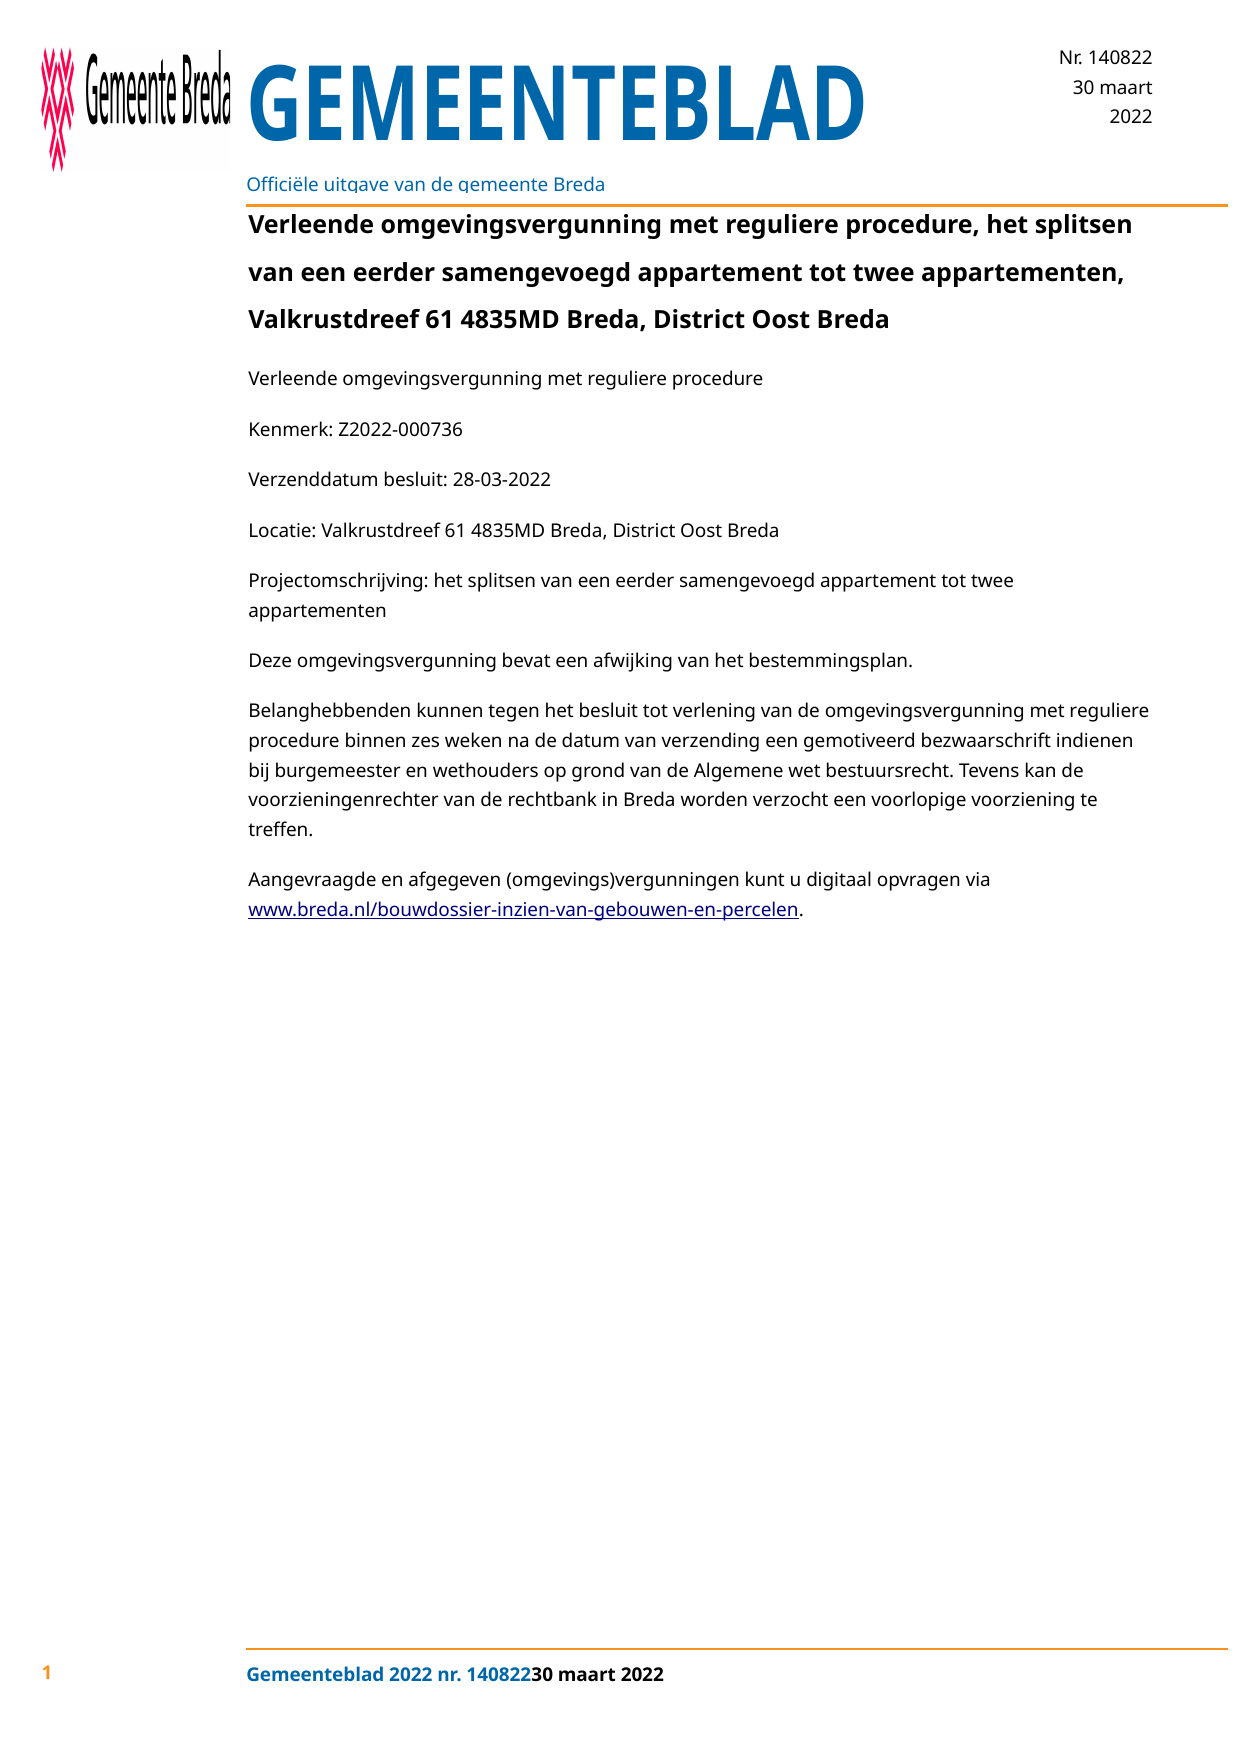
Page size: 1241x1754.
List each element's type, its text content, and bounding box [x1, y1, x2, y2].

text Aangevraagde en afgegeven (omgevings)vergunningen kunt u digitaal opvragen via www.breda.nl/bouwdossier-inzien-van-gebouwen-en-percelen. [248, 866, 1152, 922]
text Locatie: Valkrustdreef 61 4835MD Breda, District Oost Breda [248, 517, 1152, 542]
text Belanghebbenden kunnen tegen het besluit tot verlening van de omgevingsvergunning met reguliere procedure binnen zes weken na de datum van verzending een gemotiveerd bezwaarschrift indienen bij burgemeester en wethouders op grond van de Algemene wet bestuursrecht. Tevens kan de voorzieningenrechter van de rechtbank in Breda worden verzocht een voorlopige voorziening te treffen. [248, 698, 1152, 842]
text Verleende omgevingsvergunning met reguliere procedure [248, 366, 1152, 391]
text Verleende omgevingsvergunning met reguliere procedure, het splitsen van een eerder samengevoegd appartement tot twee appartementen, Valkrustdreef 61 4835MD Breda, District Oost Breda [248, 207, 1152, 336]
text Verzenddatum besluit: 28-03-2022 [248, 466, 1152, 492]
text Kenmerk: Z2022-000736 [248, 416, 1152, 442]
text Projectomschrijving: het splitsen van een eerder samengevoegd appartement tot twee appartementen [248, 567, 1152, 622]
text Deze omgevingsvergunning bevat een afwijking van het bestemmingsplan. [248, 647, 1152, 673]
picture [41, 47, 231, 172]
